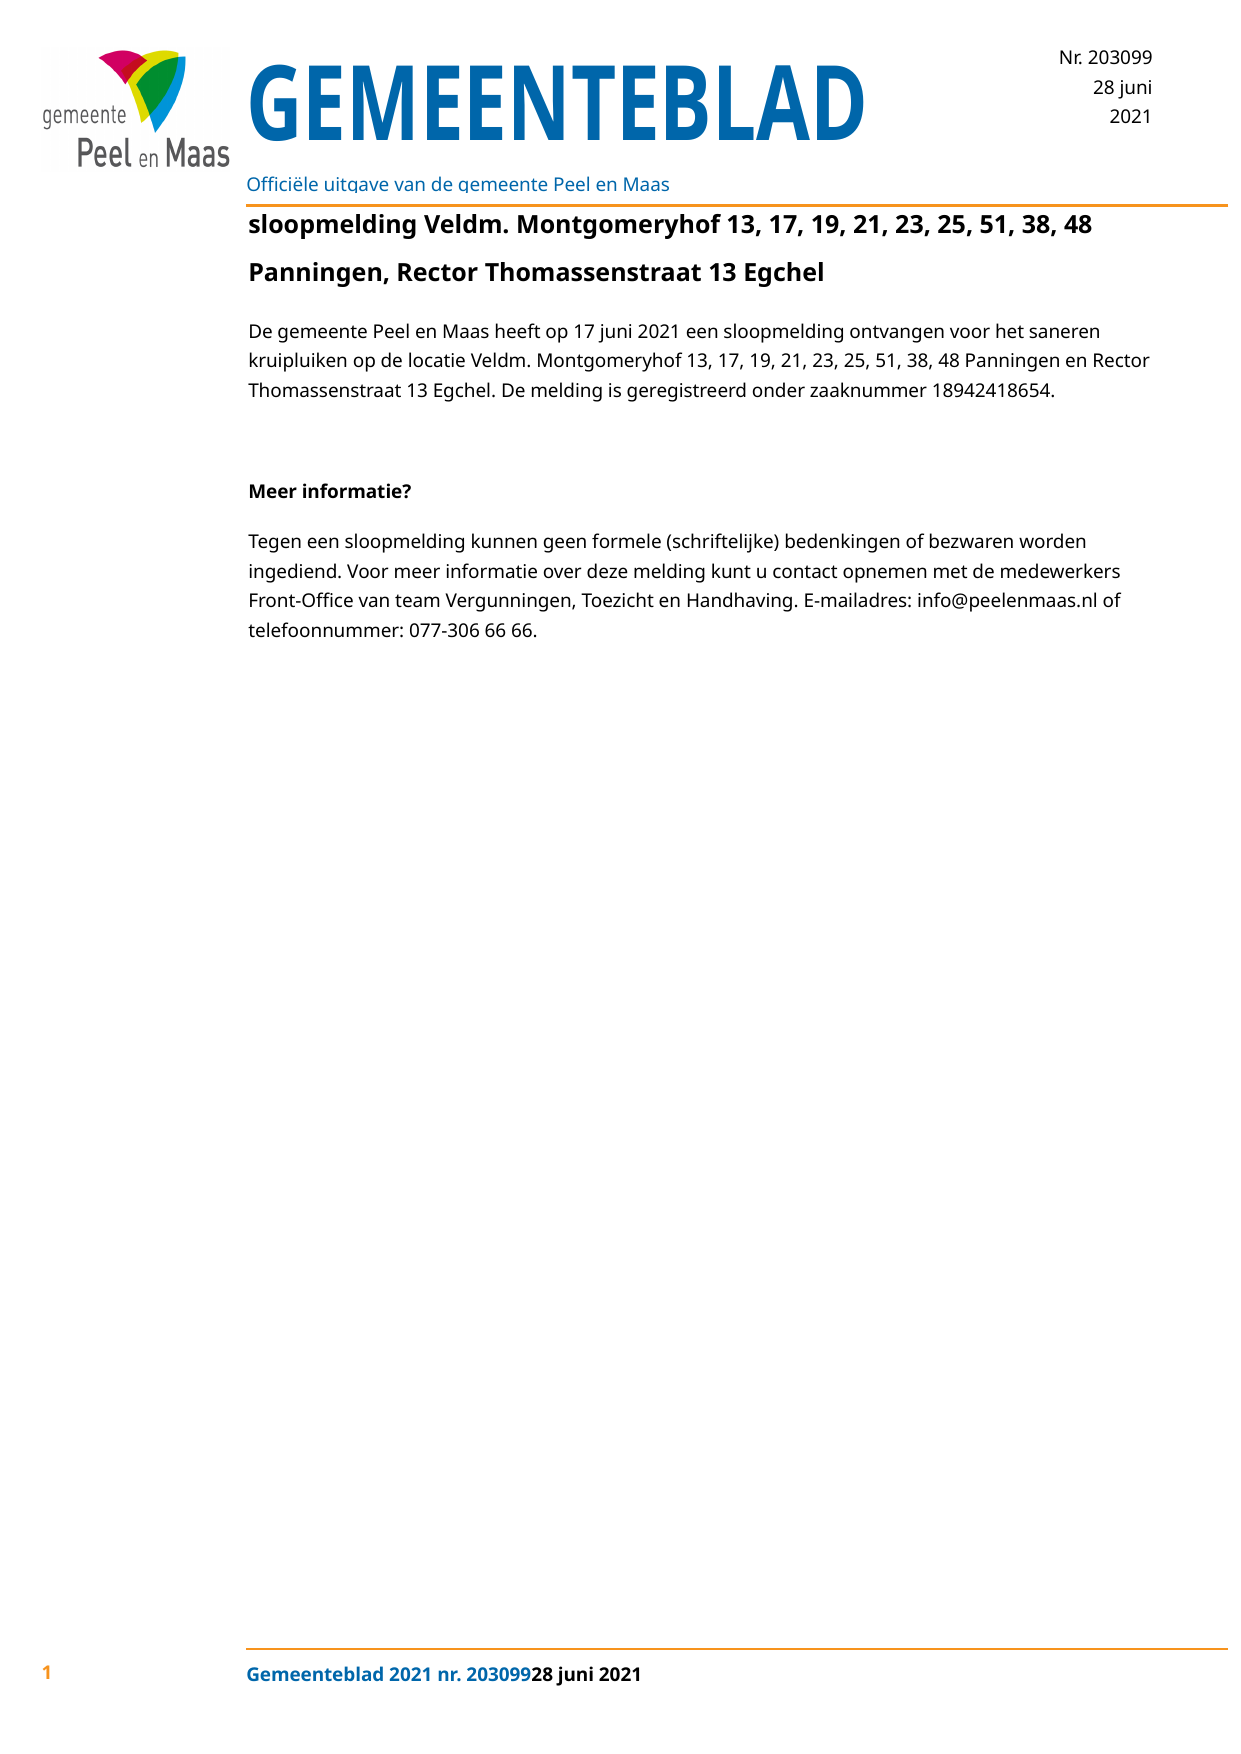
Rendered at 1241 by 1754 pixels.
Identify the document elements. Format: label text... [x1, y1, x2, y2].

text De gemeente Peel en Maas heeft op 17 juni 2021 een sloopmelding ontvangen voor het saneren kruipluiken op de locatie Veldm. Montgomeryhof 13, 17, 19, 21, 23, 25, 51, 38, 48 Panningen en Rector Thomassenstraat 13 Egchel. De melding is geregistreerd onder zaaknummer 18942418654. [248, 318, 1152, 403]
text sloopmelding Veldm. Montgomeryhof 13, 17, 19, 21, 23, 25, 51, 38, 48 Panningen, Rector Thomassenstraat 13 Egchel [248, 207, 1152, 288]
text Meer informatie? [248, 478, 1152, 504]
picture [41, 47, 231, 172]
text Tegen een sloopmelding kunnen geen formele (schriftelijke) bedenkingen of bezwaren worden ingediend. Voor meer informatie over deze melding kunt u contact opnemen met de medewerkers Front-Office van team Vergunningen, Toezicht en Handhaving. E-mailadres: info@peelenmaas.nl of telefoonnummer: 077-306 66 66. [248, 528, 1152, 643]
